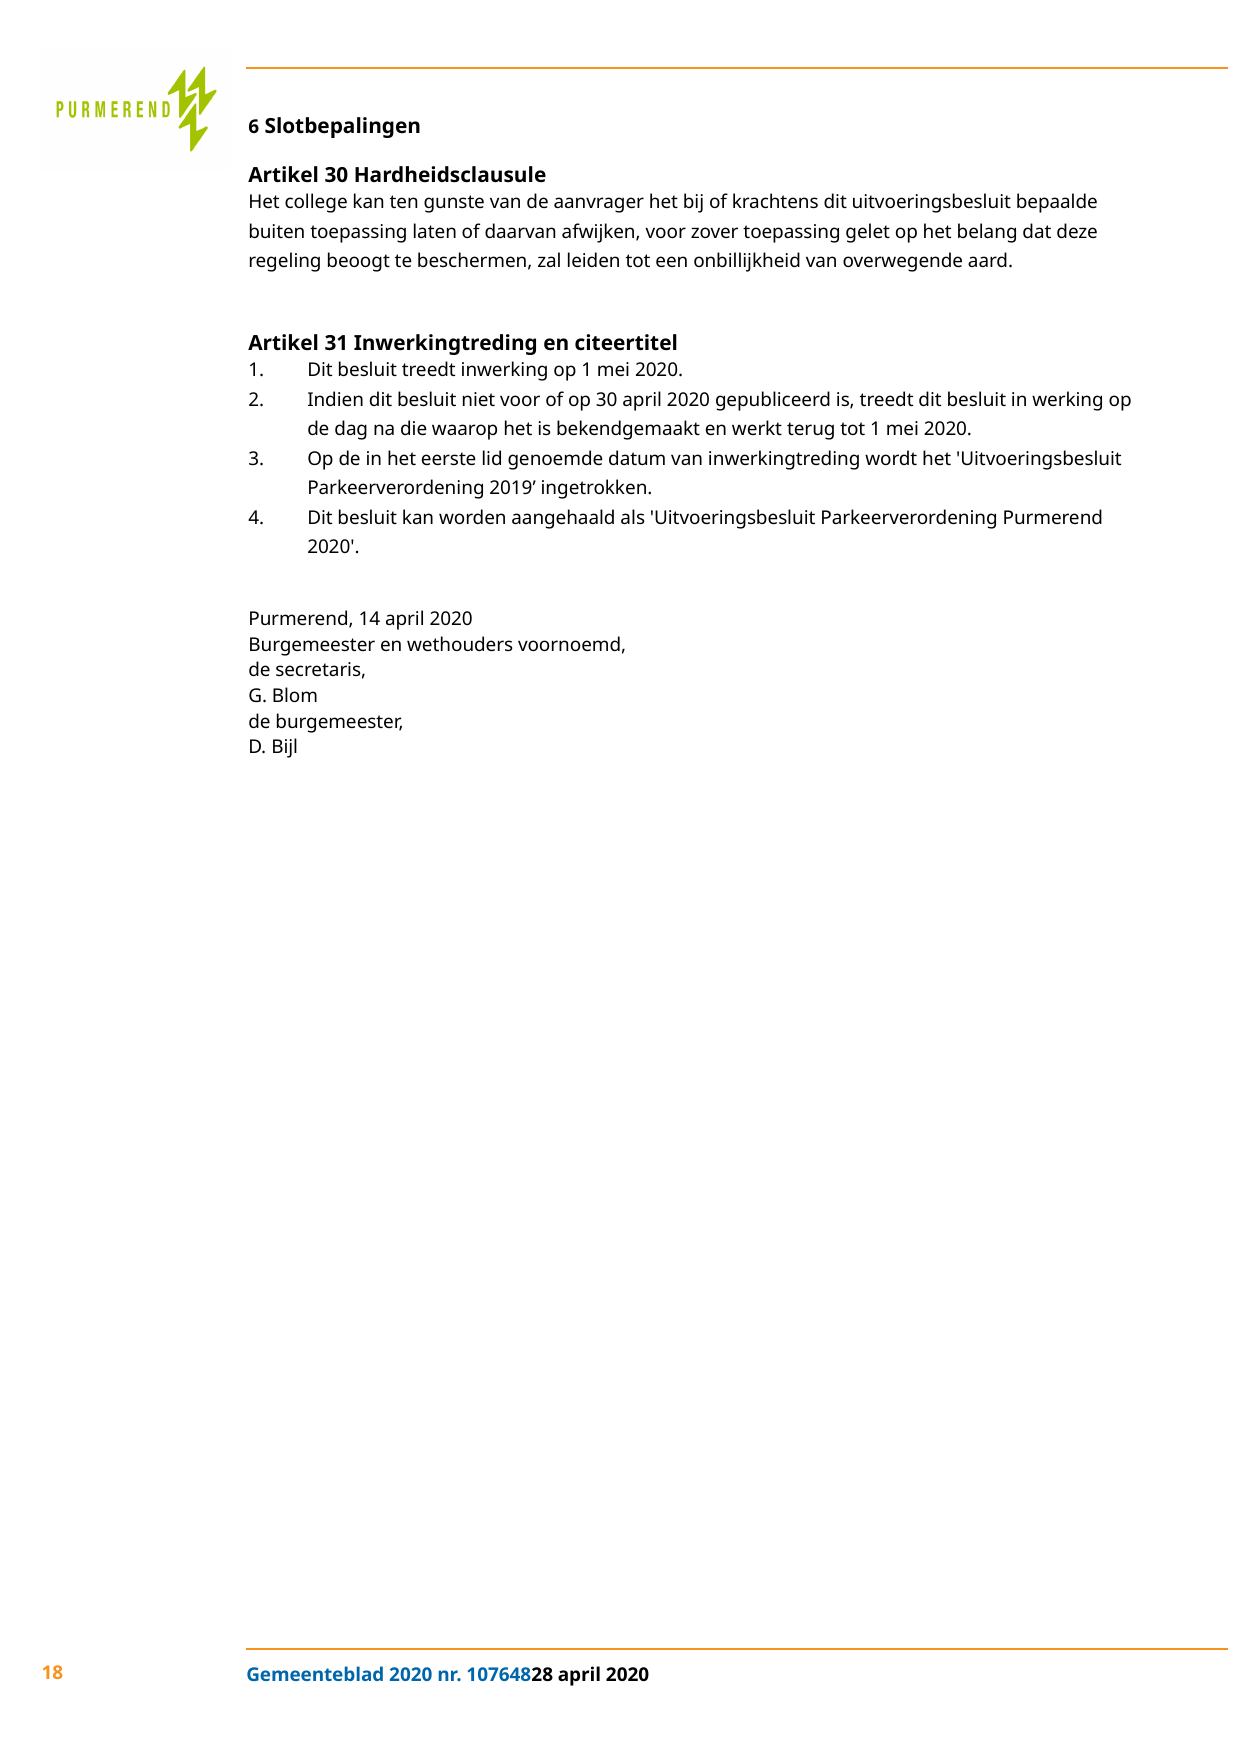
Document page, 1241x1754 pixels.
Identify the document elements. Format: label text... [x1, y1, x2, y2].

list Op de in het eerste lid genoemde datum van inwerkingtreding wordt het 'Uitvoeringsbesluit Parkeerverordening 2019’ ingetrokken. [248, 445, 1152, 500]
text G. Blom [248, 682, 1152, 708]
text D. Bijl [248, 734, 1152, 759]
text 6 Slotbepalingen [248, 111, 1152, 139]
list Indien dit besluit niet voor of op 30 april 2020 gepubliceerd is, treedt dit besluit in werking op de dag na die waarop het is bekendgemaakt en werkt terug tot 1 mei 2020. [248, 386, 1152, 441]
text Artikel 30 Hardheidsclausule [248, 160, 1152, 188]
text de secretaris, [248, 656, 1152, 682]
text Het college kan ten gunste van de aanvrager het bij of krachtens dit uitvoeringsbesluit bepaalde buiten toepassing laten of daarvan afwijken, voor zover toepassing gelet op het belang dat deze regeling beoogt te beschermen, zal leiden tot een onbillijkheid van overwegende aard. [248, 188, 1152, 273]
list Dit besluit kan worden aangehaald als 'Uitvoeringsbesluit Parkeerverordening Purmerend 2020'. [248, 504, 1152, 559]
text Burgemeester en wethouders voornoemd, [248, 631, 1152, 656]
text Artikel 31 Inwerkingtreding en citeertitel [248, 328, 1152, 356]
picture [41, 47, 231, 172]
text Purmerend, 14 april 2020 [248, 605, 1152, 631]
text de burgemeester, [248, 708, 1152, 734]
list Dit besluit treedt inwerking op 1 mei 2020. [248, 356, 1152, 382]
